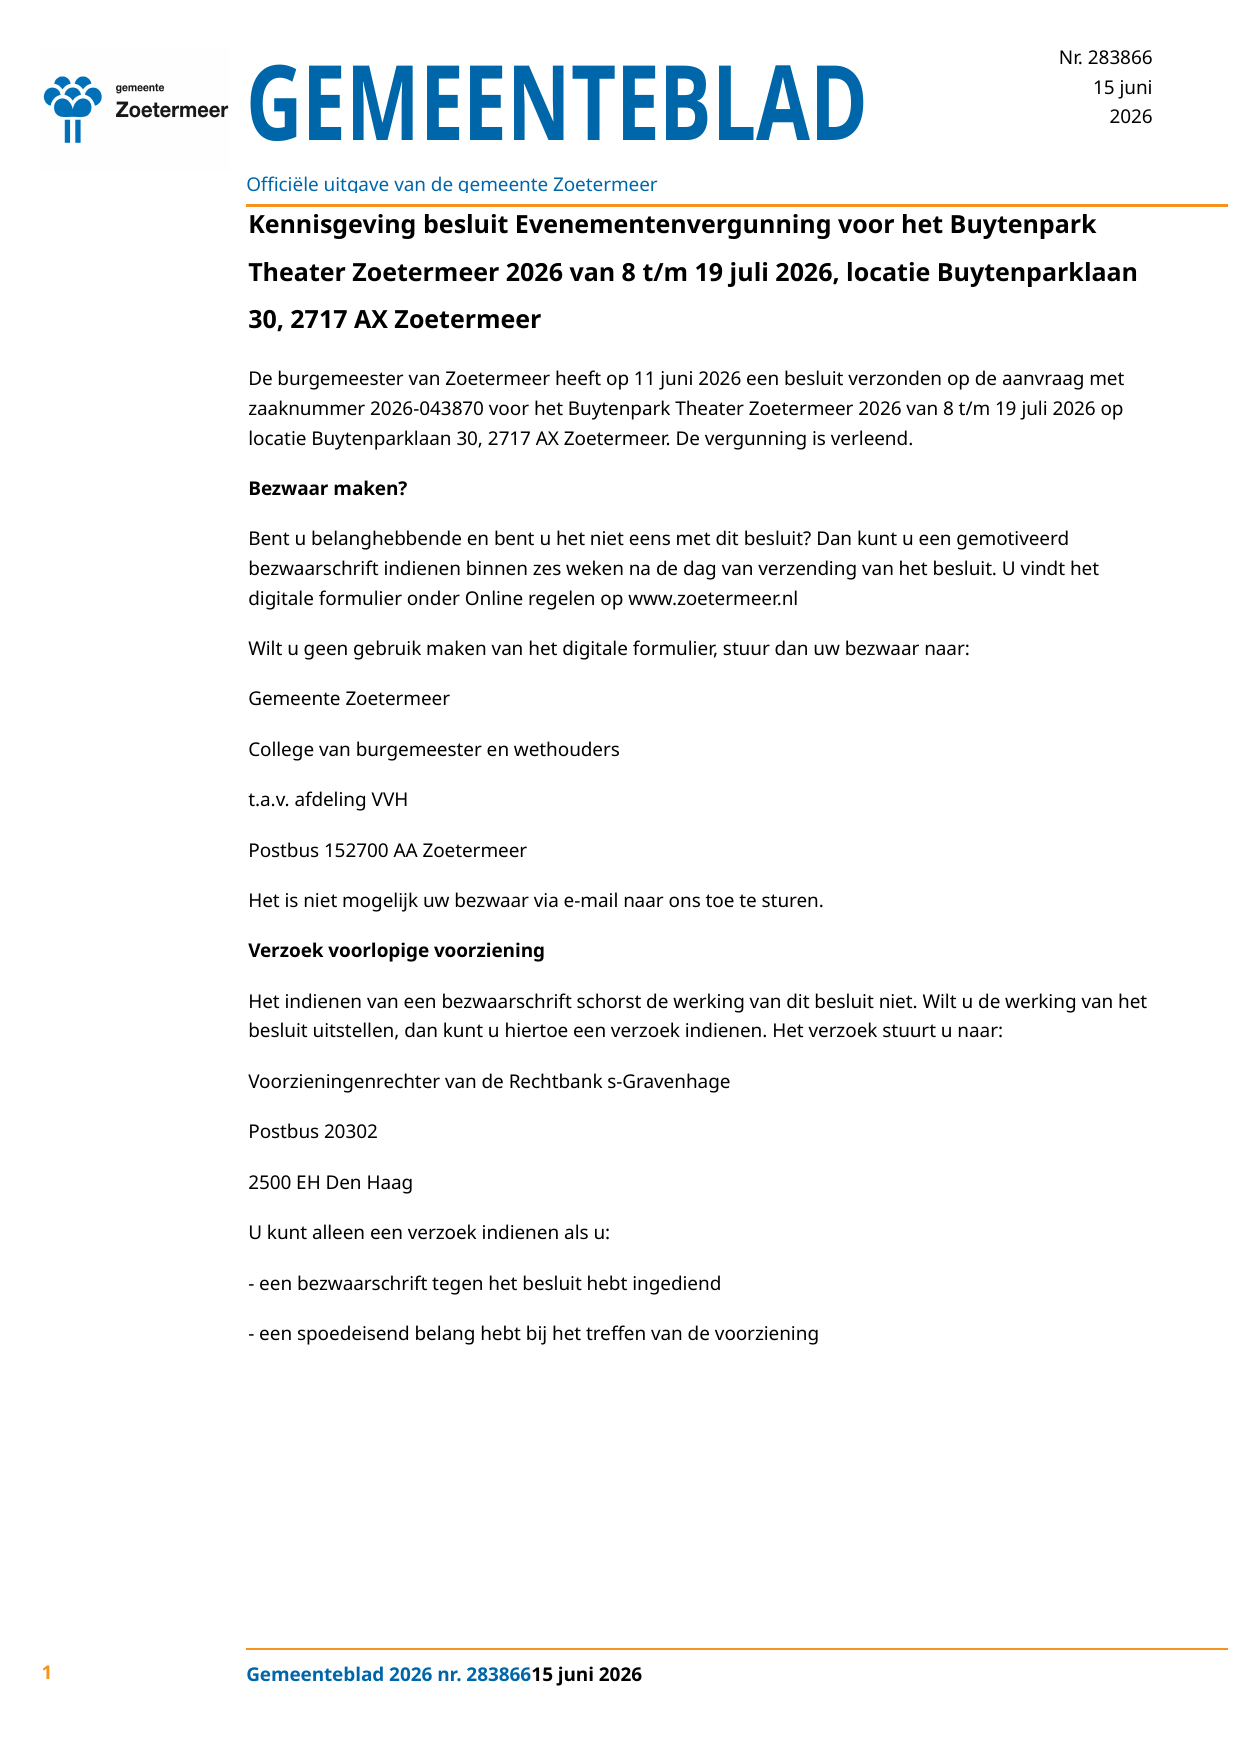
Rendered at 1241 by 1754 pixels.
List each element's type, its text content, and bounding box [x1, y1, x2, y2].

text Gemeente Zoetermeer [248, 686, 1152, 711]
text College van burgemeester en wethouders [248, 736, 1152, 762]
text - een bezwaarschrift tegen het besluit hebt ingediend [248, 1270, 1152, 1295]
text Bent u belanghebbende en bent u het niet eens met dit besluit? Dan kunt u een gemotiveerd bezwaarschrift indienen binnen zes weken na de dag van verzending van het besluit. U vindt het digitale formulier onder Online regelen op www.zoetermeer.nl [248, 526, 1152, 610]
text Het indienen van een bezwaarschrift schorst de werking van dit besluit niet. Wilt u de werking van het besluit uitstellen, dan kunt u hiertoe een verzoek indienen. Het verzoek stuurt u naar: [248, 988, 1152, 1043]
picture [41, 47, 231, 172]
text Bezwaar maken? [248, 475, 1152, 501]
text Het is niet mogelijk uw bezwaar via e-mail naar ons toe te sturen. [248, 887, 1152, 913]
text U kunt alleen een verzoek indienen als u: [248, 1219, 1152, 1245]
text Verzoek voorlopige voorziening [248, 938, 1152, 963]
text 2500 EH Den Haag [248, 1169, 1152, 1194]
text Postbus 152700 AA Zoetermeer [248, 837, 1152, 862]
text Wilt u geen gebruik maken van het digitale formulier, stuur dan uw bezwaar naar: [248, 635, 1152, 661]
text Postbus 20302 [248, 1118, 1152, 1144]
text Kennisgeving besluit Evenementenvergunning voor het Buytenpark Theater Zoetermeer 2026 van 8 t/m 19 juli 2026, locatie Buytenparklaan 30, 2717 AX Zoetermeer [248, 207, 1152, 336]
text De burgemeester van Zoetermeer heeft op 11 juni 2026 een besluit verzonden op de aanvraag met zaaknummer 2026-043870 voor het Buytenpark Theater Zoetermeer 2026 van 8 t/m 19 juli 2026 op locatie Buytenparklaan 30, 2717 AX Zoetermeer. De vergunning is verleend. [248, 366, 1152, 450]
text t.a.v. afdeling VVH [248, 786, 1152, 812]
text Voorzieningenrechter van de Rechtbank s-Gravenhage [248, 1068, 1152, 1094]
text - een spoedeisend belang hebt bij het treffen van de voorziening [248, 1320, 1152, 1346]
